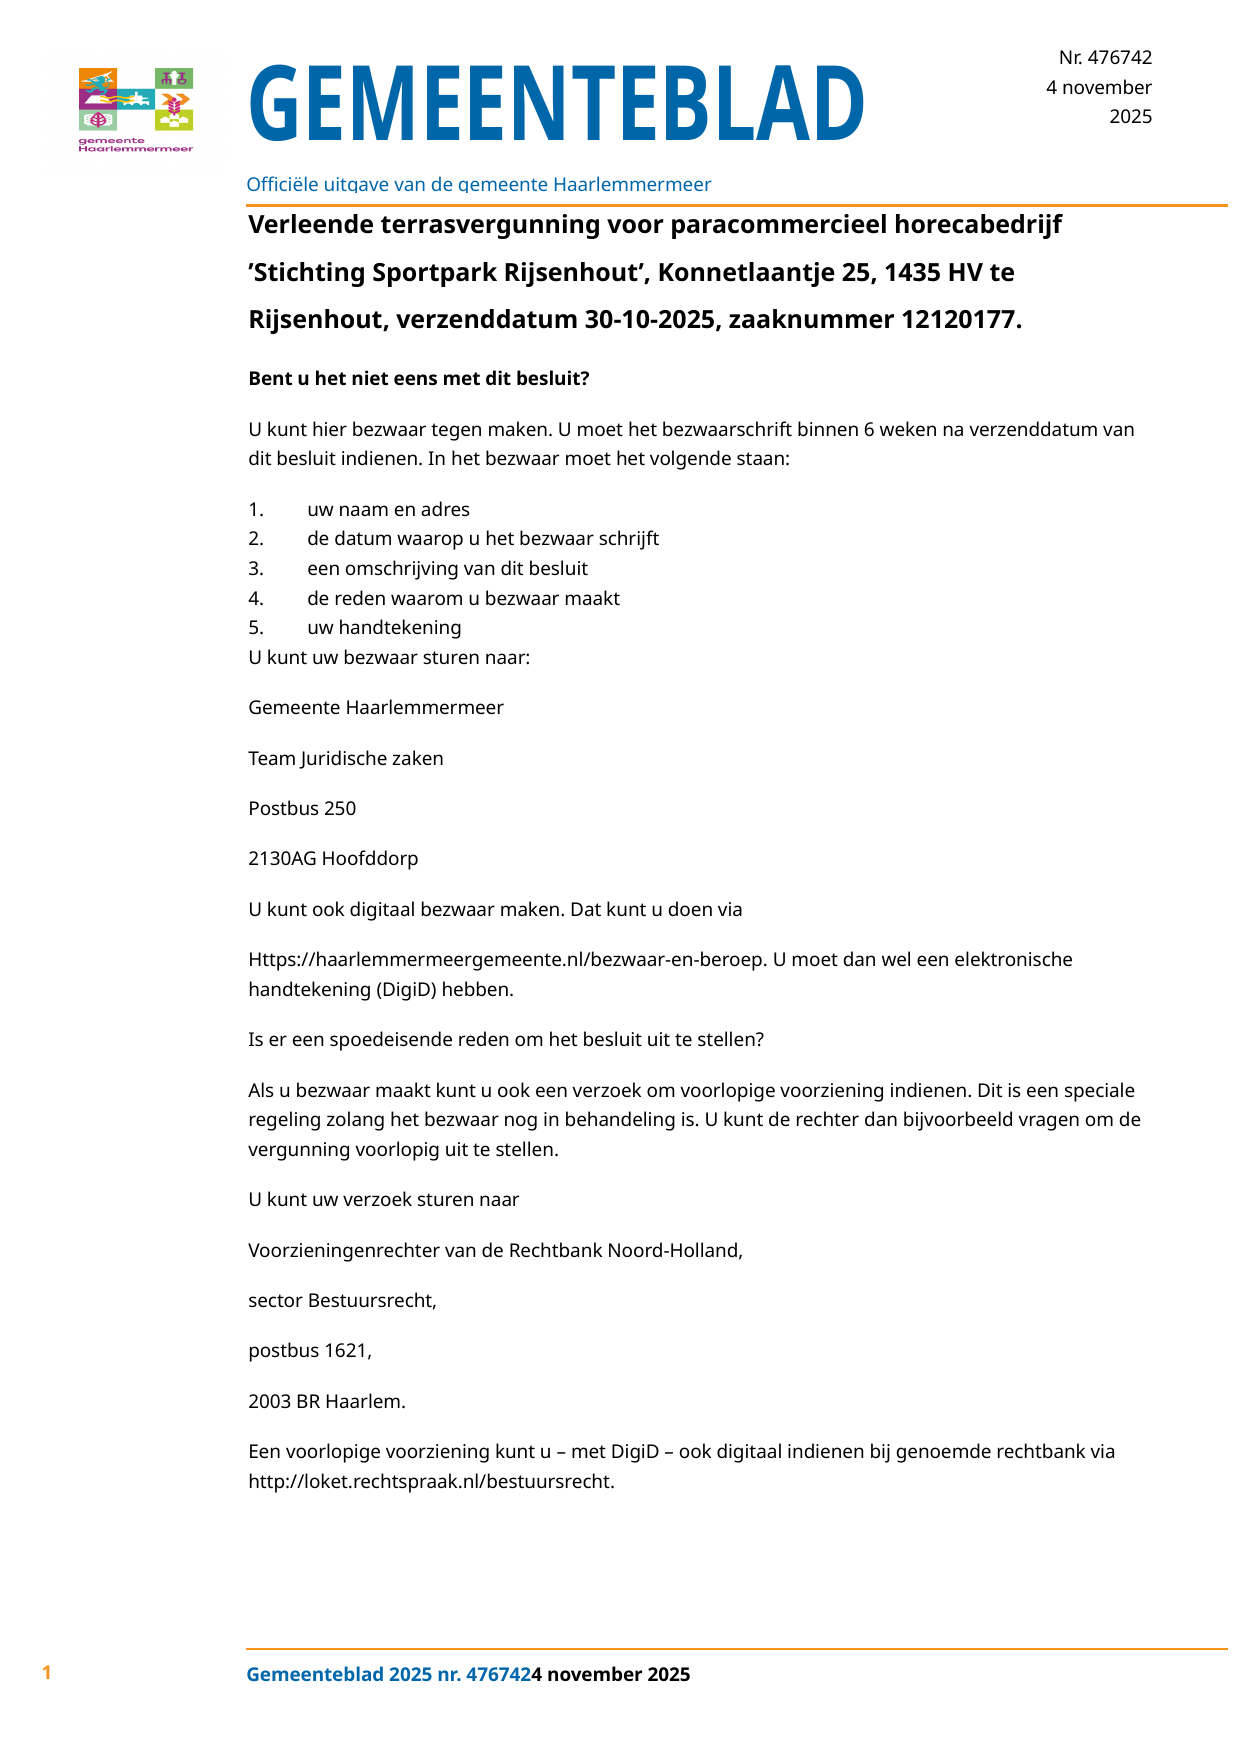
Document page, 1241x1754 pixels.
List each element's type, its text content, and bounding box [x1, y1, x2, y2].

text 2003 BR Haarlem. [248, 1388, 1152, 1414]
text sector Bestuursrecht, [248, 1287, 1152, 1313]
text 2130AG Hoofddorp [248, 846, 1152, 871]
list uw handtekening [248, 614, 1152, 640]
list de reden waarom u bezwaar maakt [248, 585, 1152, 610]
text Als u bezwaar maakt kunt u ook een verzoek om voorlopige voorziening indienen. Dit is een speciale regeling zolang het bezwaar nog in behandeling is. U kunt de rechter dan bijvoorbeeld vragen om de vergunning voorlopig uit te stellen. [248, 1077, 1152, 1162]
list de datum waarop u het bezwaar schrijft [248, 526, 1152, 551]
text Team Juridische zaken [248, 745, 1152, 770]
text Is er een spoedeisende reden om het besluit uit te stellen? [248, 1026, 1152, 1052]
picture [41, 47, 231, 172]
list een omschrijving van dit besluit [248, 555, 1152, 581]
text U kunt hier bezwaar tegen maken. U moet het bezwaarschrift binnen 6 weken na verzenddatum van dit besluit indienen. In het bezwaar moet het volgende staan: [248, 416, 1152, 471]
text Bent u het niet eens met dit besluit? [248, 366, 1152, 391]
text U kunt uw verzoek sturen naar [248, 1186, 1152, 1212]
text Postbus 250 [248, 795, 1152, 821]
text Gemeente Haarlemmermeer [248, 694, 1152, 720]
text Een voorlopige voorziening kunt u – met DigiD – ook digitaal indienen bij genoemde rechtbank via http://loket.rechtspraak.nl/bestuursrecht. [248, 1438, 1152, 1494]
text Verleende terrasvergunning voor paracommercieel horecabedrijf ’Stichting Sportpark Rijsenhout’, Konnetlaantje 25, 1435 HV te Rijsenhout, verzenddatum 30-10-2025, zaaknummer 12120177. [248, 207, 1152, 336]
text postbus 1621, [248, 1338, 1152, 1363]
text U kunt ook digitaal bezwaar maken. Dat kunt u doen via [248, 896, 1152, 922]
list uw naam en adres [248, 496, 1152, 522]
text Https://haarlemmermeergemeente.nl/bezwaar-en-beroep. U moet dan wel een elektronische handtekening (DigiD) hebben. [248, 946, 1152, 1002]
text U kunt uw bezwaar sturen naar: [248, 644, 1152, 669]
text Voorzieningenrechter van de Rechtbank Noord-Holland, [248, 1237, 1152, 1262]
